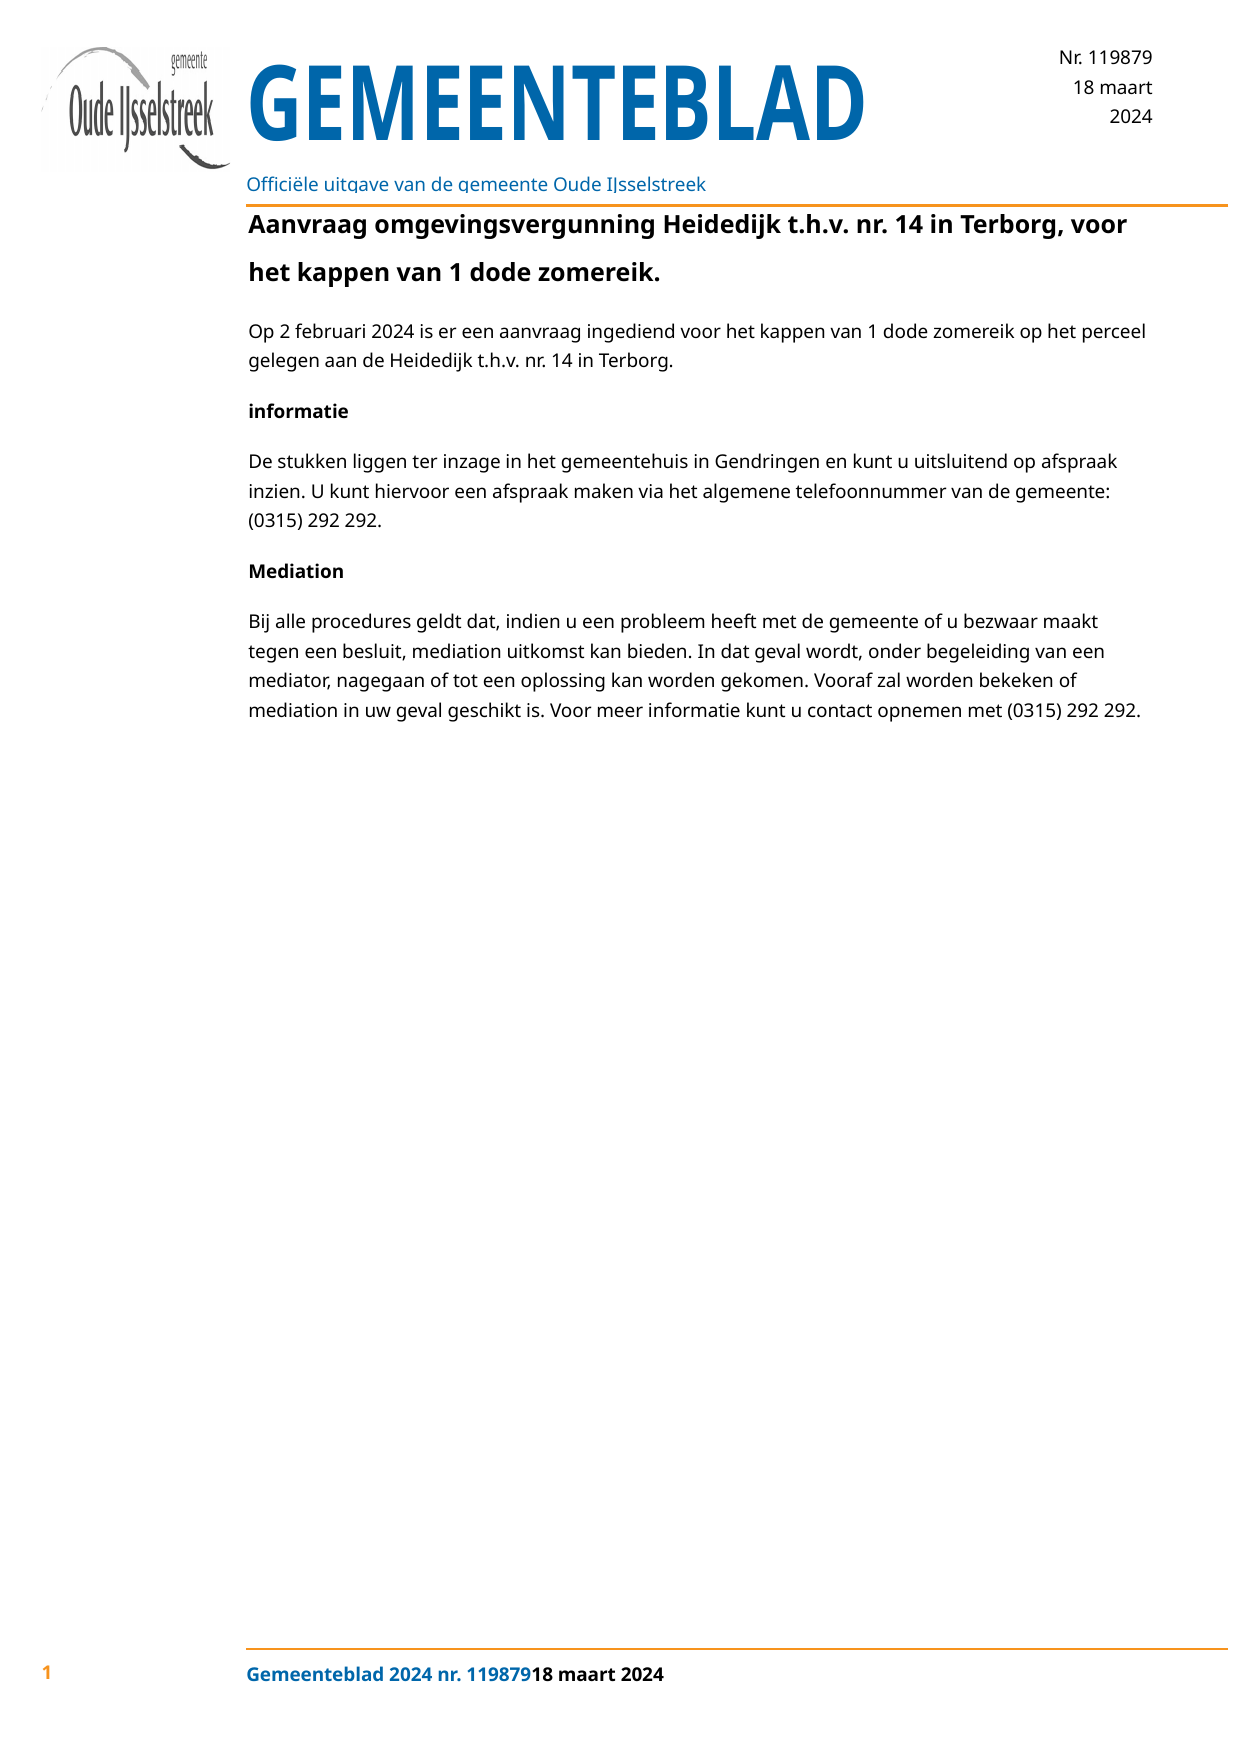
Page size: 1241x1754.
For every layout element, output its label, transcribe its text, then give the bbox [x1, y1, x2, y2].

text De stukken liggen ter inzage in het gemeentehuis in Gendringen en kunt u uitsluitend op afspraak inzien. U kunt hiervoor een afspraak maken via het algemene telefoonnummer van de gemeente: (0315) 292 292. [248, 448, 1152, 533]
text Op 2 februari 2024 is er een aanvraag ingediend voor het kappen van 1 dode zomereik op het perceel gelegen aan de Heidedijk t.h.v. nr. 14 in Terborg. [248, 318, 1152, 373]
text informatie [248, 398, 1152, 424]
picture [41, 47, 231, 172]
text Mediation [248, 558, 1152, 584]
text Bij alle procedures geldt dat, indien u een probleem heeft met de gemeente of u bezwaar maakt tegen een besluit, mediation uitkomst kan bieden. In dat geval wordt, onder begeleiding van een mediator, nagegaan of tot een oplossing kan worden gekomen. Vooraf zal worden bekeken of mediation in uw geval geschikt is. Voor meer informatie kunt u contact opnemen met (0315) 292 292. [248, 608, 1152, 723]
text Aanvraag omgevingsvergunning Heidedijk t.h.v. nr. 14 in Terborg, voor het kappen van 1 dode zomereik. [248, 207, 1152, 288]
